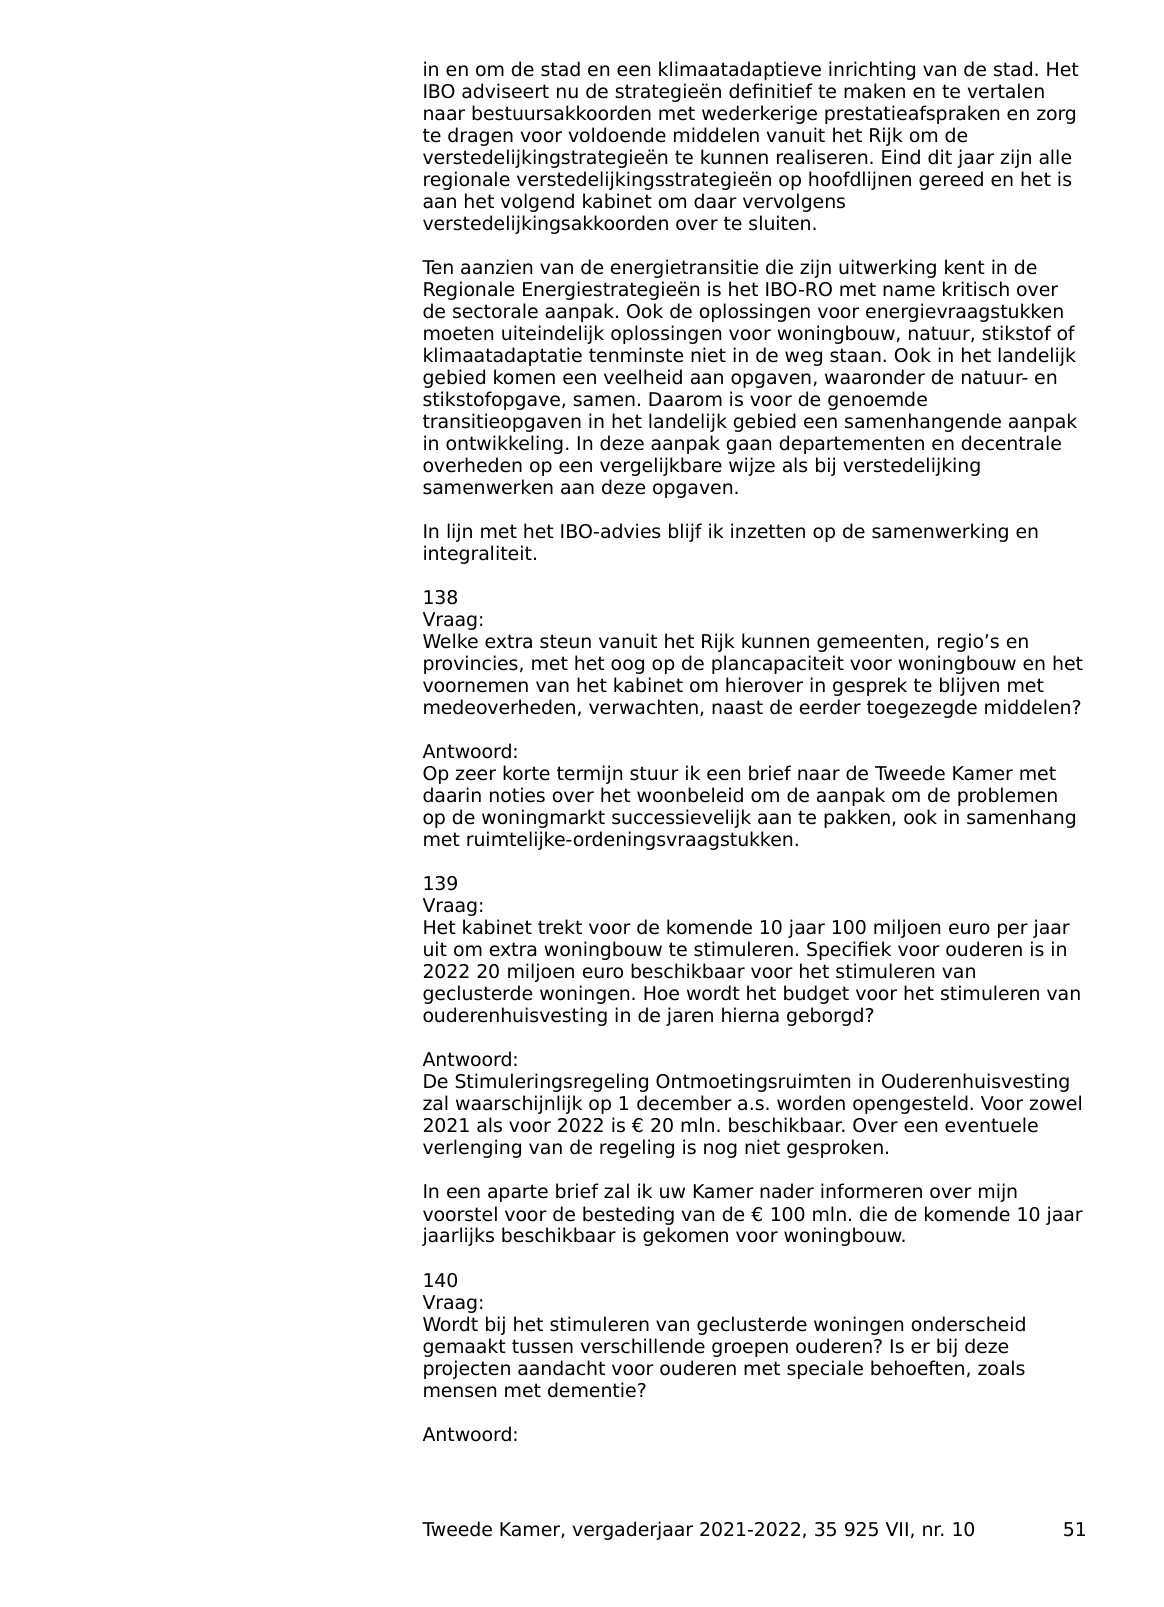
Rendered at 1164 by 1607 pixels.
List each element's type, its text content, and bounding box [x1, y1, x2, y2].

text In lijn met het IBO-advies blijf ik inzetten op de samenwerking en integraliteit. [422, 521, 1087, 565]
text Wordt bij het stimuleren van geclusterde woningen onderscheid gemaakt tussen verschillende groepen ouderen? Is er bij deze projecten aandacht voor ouderen met speciale behoeften, zoals mensen met dementie? [422, 1313, 1087, 1401]
text De Stimuleringsregeling Ontmoetingsruimten in Ouderenhuisvesting zal waarschijnlijk op 1 december a.s. worden opengesteld. Voor zowel 2021 als voor 2022 is € 20 mln. beschikbaar. Over een eventuele verlenging van de regeling is nog niet gesproken. [422, 1071, 1087, 1159]
text Vraag: [422, 1292, 1087, 1313]
text Antwoord: [422, 741, 1087, 763]
text Op zeer korte termijn stuur ik een brief naar de Tweede Kamer met daarin noties over het woonbeleid om de aanpak om de problemen op de woningmarkt successievelijk aan te pakken, ook in samenhang met ruimtelijke-ordeningsvraagstukken. [422, 763, 1087, 851]
text 138 [422, 587, 1087, 609]
text Vraag: [422, 895, 1087, 917]
text In een aparte brief zal ik uw Kamer nader informeren over mijn voorstel voor de besteding van de € 100 mln. die de komende 10 jaar jaarlijks beschikbaar is gekomen voor woningbouw. [422, 1181, 1087, 1247]
text Antwoord: [422, 1049, 1087, 1071]
text Ten aanzien van de energietransitie die zijn uitwerking kent in de Regionale Energiestrategieën is het IBO-RO met name kritisch over de sectorale aanpak. Ook de oplossingen voor energievraagstukken moeten uiteindelijk oplossingen voor woningbouw, natuur, stikstof of klimaatadaptatie tenminste niet in de weg staan. Ook in het landelijk gebied komen een veelheid aan opgaven, waaronder de natuur- en stikstofopgave, samen. Daarom is voor de genoemde transitieopgaven in het landelijk gebied een samenhangende aanpak in ontwikkeling. In deze aanpak gaan departementen en decentrale overheden op een vergelijkbare wijze als bij verstedelijking samenwerken aan deze opgaven. [422, 257, 1087, 499]
text Het kabinet trekt voor de komende 10 jaar 100 miljoen euro per jaar uit om extra woningbouw te stimuleren. Specifiek voor ouderen is in 2022 20 miljoen euro beschikbaar voor het stimuleren van geclusterde woningen. Hoe wordt het budget voor het stimuleren van ouderenhuisvesting in de jaren hierna geborgd? [422, 917, 1087, 1027]
text 139 [422, 873, 1087, 895]
text Antwoord: [422, 1424, 1087, 1446]
text Welke extra steun vanuit het Rijk kunnen gemeenten, regio’s en provincies, met het oog op de plancapaciteit voor woningbouw en het voornemen van het kabinet om hierover in gesprek te blijven met medeoverheden, verwachten, naast de eerder toegezegde middelen? [422, 631, 1087, 719]
text in en om de stad en een klimaatadaptieve inrichting van de stad. Het IBO adviseert nu de strategieën definitief te maken en te vertalen naar bestuursakkoorden met wederkerige prestatieafspraken en zorg te dragen voor voldoende middelen vanuit het Rijk om de verstedelijkingstrategieën te kunnen realiseren. Eind dit jaar zijn alle regionale verstedelijkingsstrategieën op hoofdlijnen gereed en het is aan het volgend kabinet om daar vervolgens verstedelijkingsakkoorden over te sluiten. [422, 59, 1087, 235]
text Vraag: [422, 609, 1087, 631]
text 140 [422, 1269, 1087, 1292]
